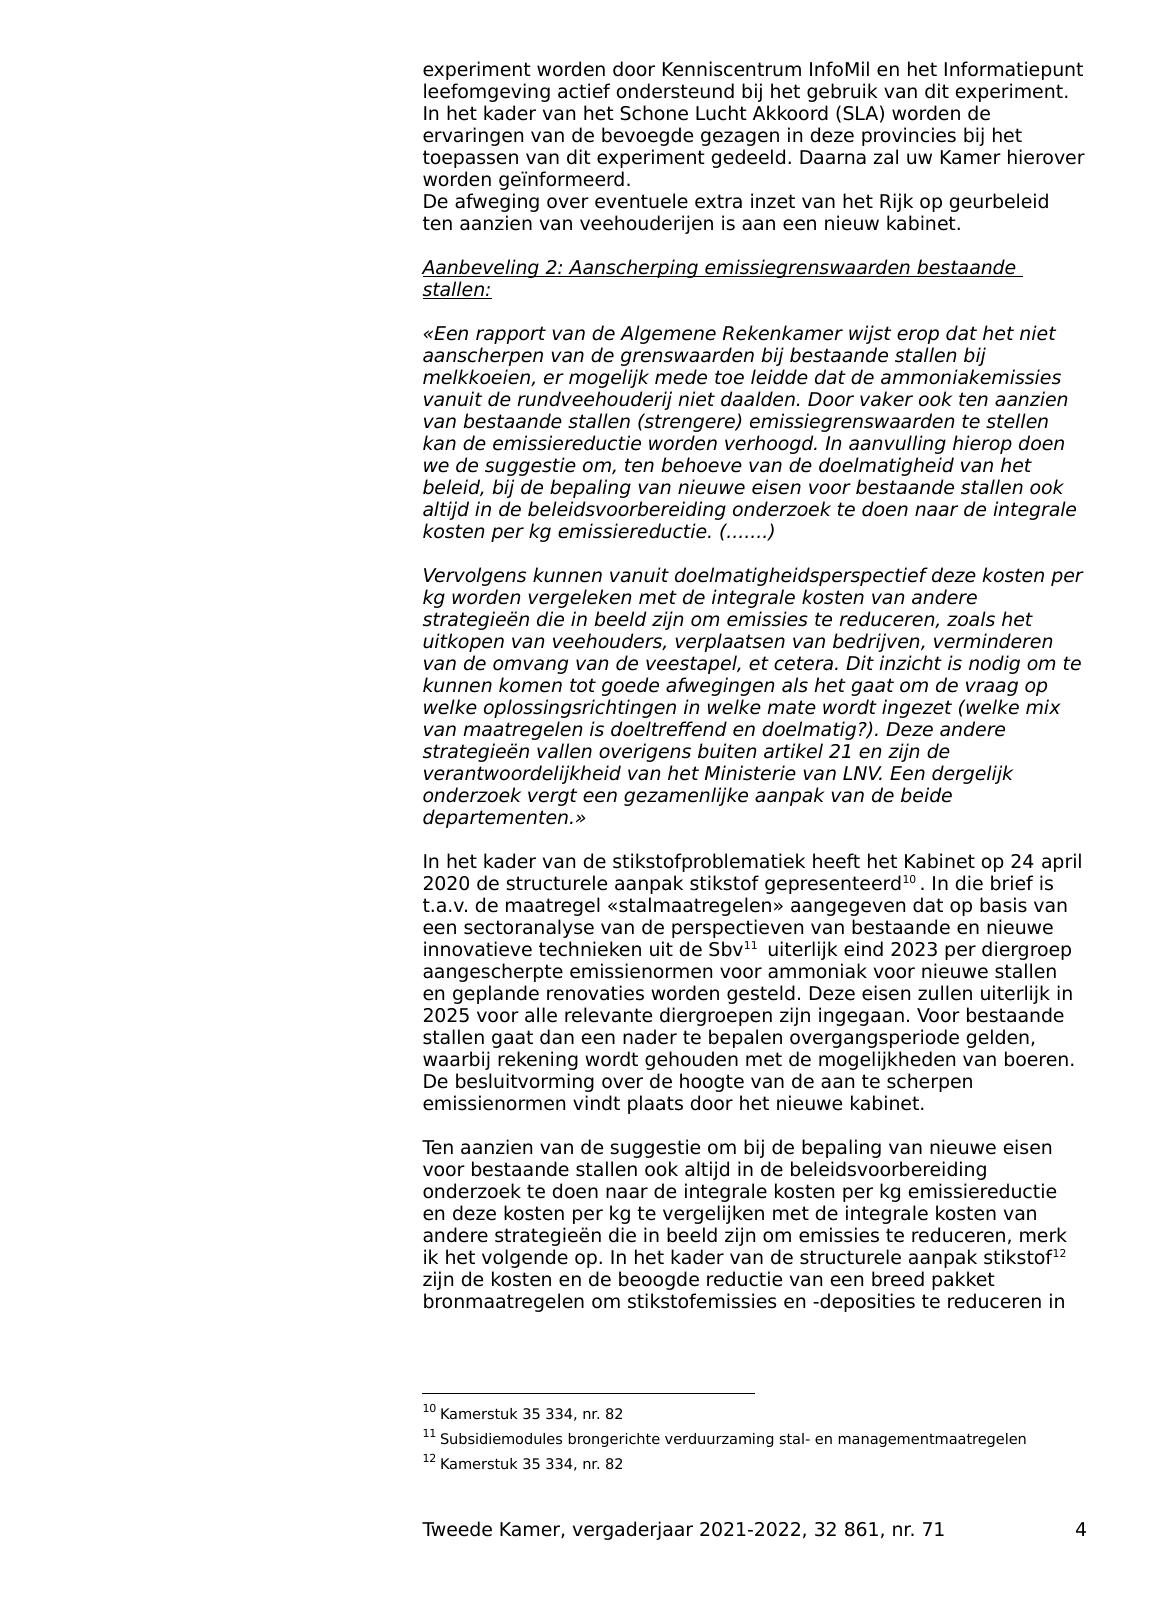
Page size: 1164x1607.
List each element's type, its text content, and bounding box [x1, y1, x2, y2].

subtitle Aanbeveling 2: Aanscherping emissiegrenswaarden bestaande stallen: [422, 257, 1087, 301]
text In het kader van de stikstofproblematiek heeft het Kabinet op 24 april 2020 de structurele aanpak stikstof gepresenteerd. In die brief is t.a.v. de maatregel «stalmaatregelen» aangegeven dat op basis van een sectoranalyse van de perspectieven van bestaande en nieuwe innovatieve technieken uit de Sbv uiterlijk eind 2023 per diergroep aangescherpte emissienormen voor ammoniak voor nieuwe stallen en geplande renovaties worden gesteld. Deze eisen zullen uiterlijk in 2025 voor alle relevante diergroepen zijn ingegaan. Voor bestaande stallen gaat dan een nader te bepalen overgangsperiode gelden, waarbij rekening wordt gehouden met de mogelijkheden van boeren. De besluitvorming over de hoogte van de aan te scherpen emissienormen vindt plaats door het nieuwe kabinet. [422, 851, 1087, 1115]
text De afweging over eventuele extra inzet van het Rijk op geurbeleid ten aanzien van veehouderijen is aan een nieuw kabinet. [422, 191, 1087, 235]
text «Een rapport van de Algemene Rekenkamer wijst erop dat het niet aanscherpen van de grenswaarden bij bestaande stallen bij melkkoeien, er mogelijk mede toe leidde dat de ammoniakemissies vanuit de rundveehouderij niet daalden. Door vaker ook ten aanzien van bestaande stallen (strengere) emissiegrenswaarden te stellen kan de emissiereductie worden verhoogd. In aanvulling hierop doen we de suggestie om, ten behoeve van de doelmatigheid van het beleid, bij de bepaling van nieuwe eisen voor bestaande stallen ook altijd in de beleidsvoorbereiding onderzoek te doen naar de integrale kosten per kg emissiereductie. (.......) [422, 323, 1087, 543]
text Ten aanzien van de suggestie om bij de bepaling van nieuwe eisen voor bestaande stallen ook altijd in de beleidsvoorbereiding onderzoek te doen naar de integrale kosten per kg emissiereductie en deze kosten per kg te vergelijken met de integrale kosten van andere strategieën die in beeld zijn om emissies te reduceren, merk ik het volgende op. In het kader van de structurele aanpak stikstof zijn de kosten en de beoogde reductie van een breed pakket bronmaatregelen om stikstofemissies en -deposities te reduceren in [422, 1137, 1087, 1313]
text experiment worden door Kenniscentrum InfoMil en het Informatiepunt leefomgeving actief ondersteund bij het gebruik van dit experiment. In het kader van het Schone Lucht Akkoord (SLA) worden de ervaringen van de bevoegde gezagen in deze provincies bij het toepassen van dit experiment gedeeld. Daarna zal uw Kamer hierover worden geïnformeerd. [422, 59, 1087, 191]
text Subsidiemodules brongerichte verduurzaming stal- en managementmaatregelen [422, 1427, 1087, 1449]
subtitle Vervolgens kunnen vanuit doelmatigheidsperspectief deze kosten per kg worden vergeleken met de integrale kosten van andere strategieën die in beeld zijn om emissies te reduceren, zoals het uitkopen van veehouders, verplaatsen van bedrijven, verminderen van de omvang van de veestapel, et cetera. Dit inzicht is nodig om te kunnen komen tot goede afwegingen als het gaat om de vraag op welke oplossingsrichtingen in welke mate wordt ingezet (welke mix van maatregelen is doeltreffend en doelmatig?). Deze andere strategieën vallen overigens buiten artikel 21 en zijn de verantwoordelijkheid van het Ministerie van LNV. Een dergelijk onderzoek vergt een gezamenlijke aanpak van de beide departementen.» [422, 565, 1087, 829]
text Kamerstuk 35 334, nr. 82 [422, 1452, 1087, 1474]
text Kamerstuk 35 334, nr. 82 [422, 1402, 1087, 1424]
